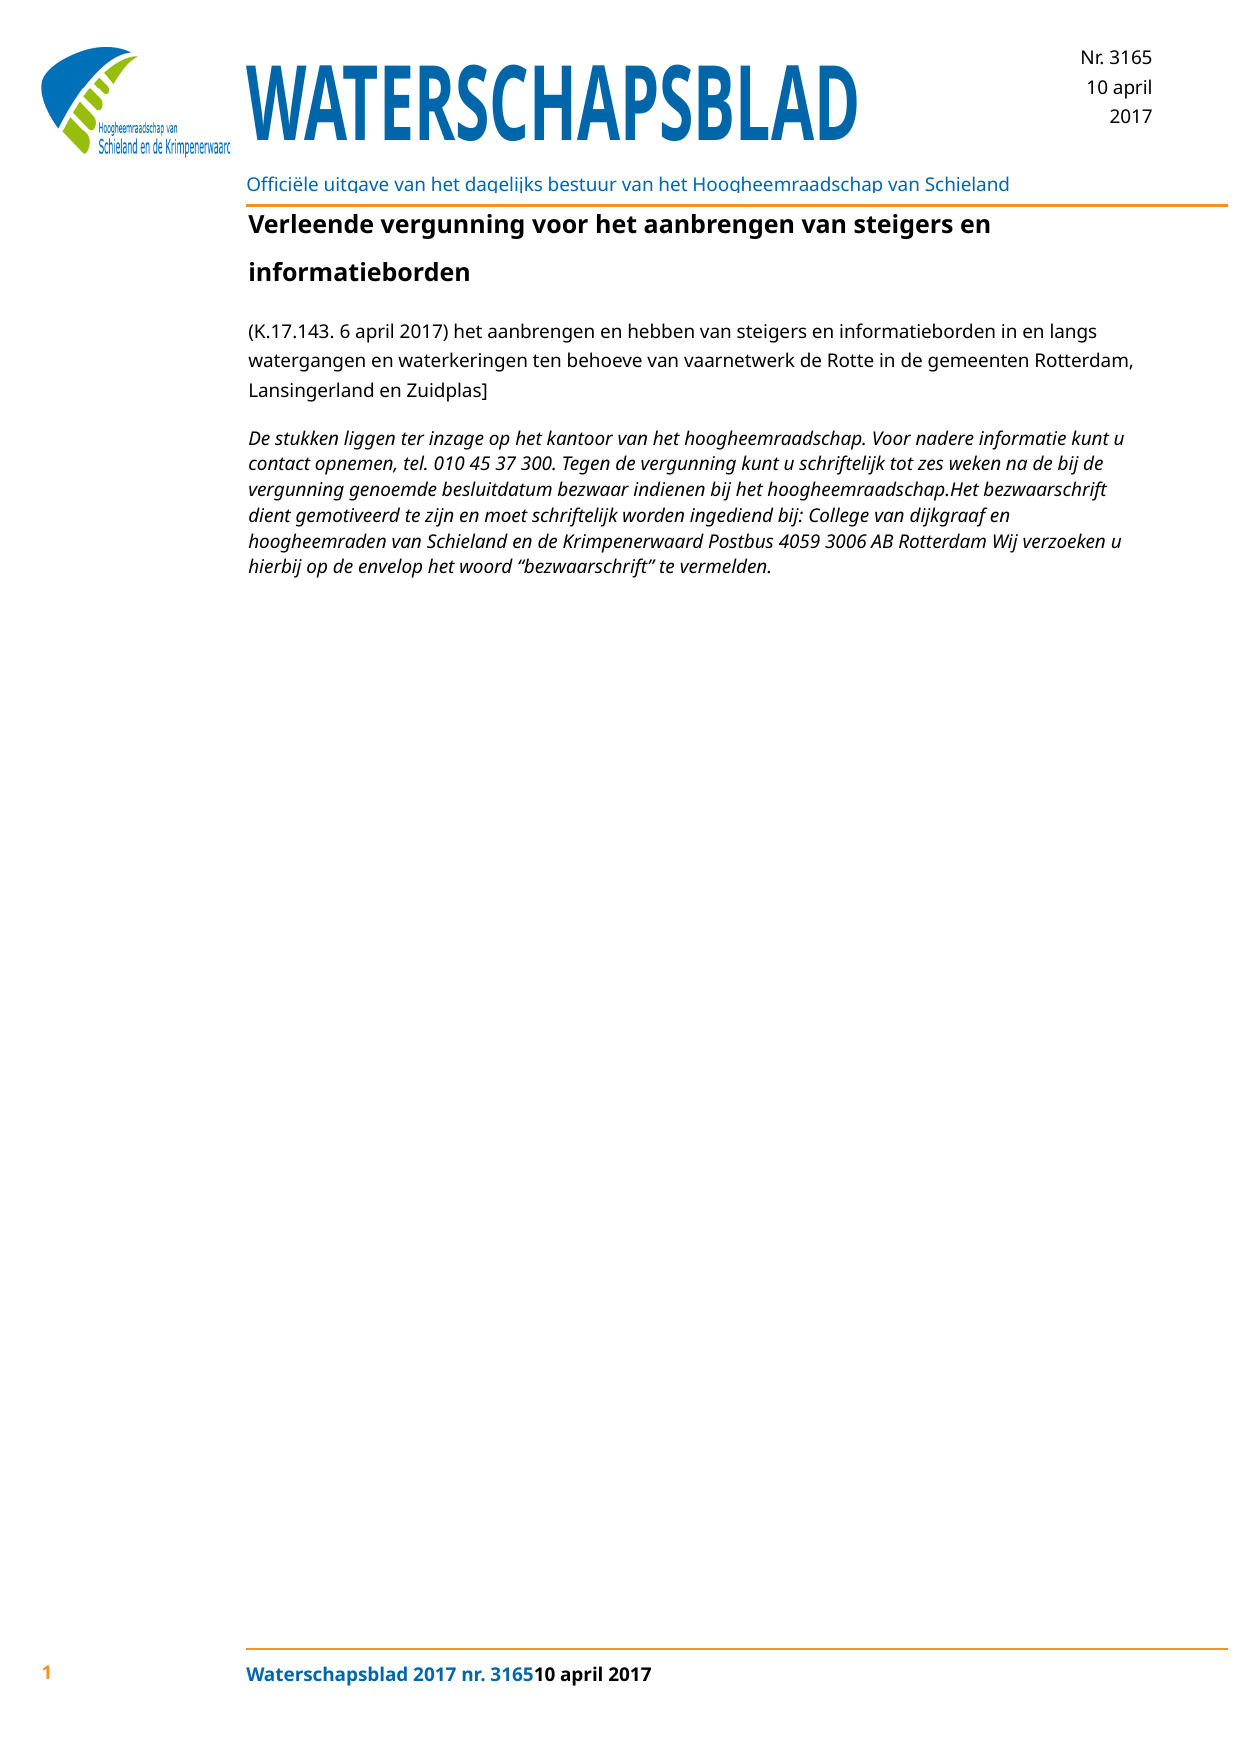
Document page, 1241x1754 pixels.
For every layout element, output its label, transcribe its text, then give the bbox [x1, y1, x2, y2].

text (K.17.143. 6 april 2017) het aanbrengen en hebben van steigers en informatieborden in en langs watergangen en waterkeringen ten behoeve van vaarnetwerk de Rotte in de gemeenten Rotterdam, Lansingerland en Zuidplas] [248, 318, 1152, 403]
text De stukken liggen ter inzage op het kantoor van het hoogheemraadschap. Voor nadere informatie kunt u contact opnemen, tel. 010 45 37 300. Tegen de vergunning kunt u schriftelijk tot zes weken na de bij de vergunning genoemde besluitdatum bezwaar indienen bij het hoogheemraadschap.Het bezwaarschrift dient gemotiveerd te zijn en moet schriftelijk worden ingediend bij: College van dijkgraaf en hoogheemraden van Schieland en de Krimpenerwaard Postbus 4059 3006 AB Rotterdam Wij verzoeken u hierbij op de envelop het woord “bezwaarschrift” te vermelden. [248, 425, 1152, 579]
text Verleende vergunning voor het aanbrengen van steigers en informatieborden [248, 207, 1152, 288]
picture [41, 47, 231, 172]
